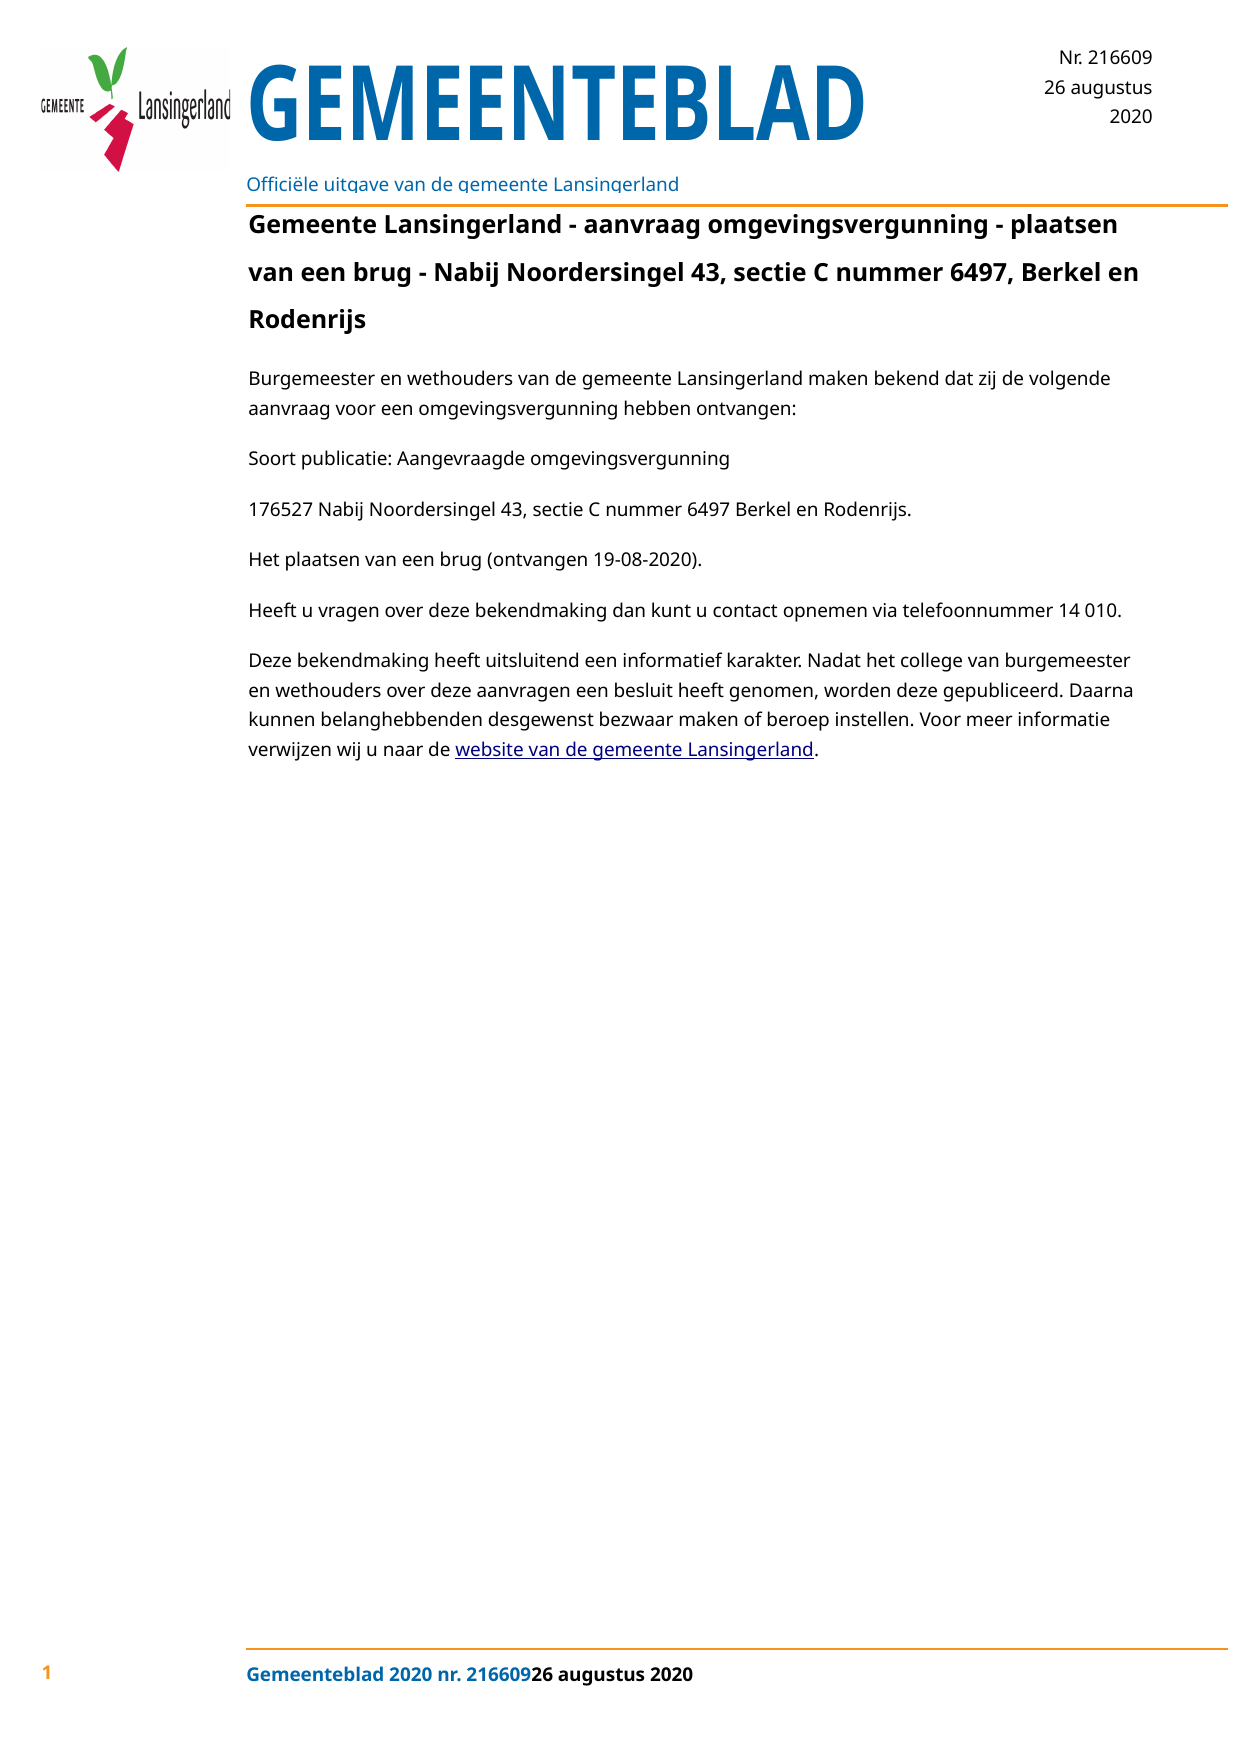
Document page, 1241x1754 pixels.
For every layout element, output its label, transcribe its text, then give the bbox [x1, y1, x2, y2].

text Heeft u vragen over deze bekendmaking dan kunt u contact opnemen via telefoonnummer 14 010. [248, 597, 1152, 622]
text 176527 Nabij Noordersingel 43, sectie C nummer 6497 Berkel en Rodenrijs. [248, 496, 1152, 522]
text Het plaatsen van een brug (ontvangen 19-08-2020). [248, 546, 1152, 572]
text Gemeente Lansingerland - aanvraag omgevingsvergunning - plaatsen van een brug - Nabij Noordersingel 43, sectie C nummer 6497, Berkel en Rodenrijs [248, 207, 1152, 336]
text Soort publicatie: Aangevraagde omgevingsvergunning [248, 446, 1152, 471]
picture [41, 47, 231, 172]
text Burgemeester en wethouders van de gemeente Lansingerland maken bekend dat zij de volgende aanvraag voor een omgevingsvergunning hebben ontvangen: [248, 366, 1152, 421]
text Deze bekendmaking heeft uitsluitend een informatief karakter. Nadat het college van burgemeester en wethouders over deze aanvragen een besluit heeft genomen, worden deze gepubliceerd. Daarna kunnen belanghebbenden desgewenst bezwaar maken of beroep instellen. Voor meer informatie verwijzen wij u naar de website van de gemeente Lansingerland. [248, 647, 1152, 762]
